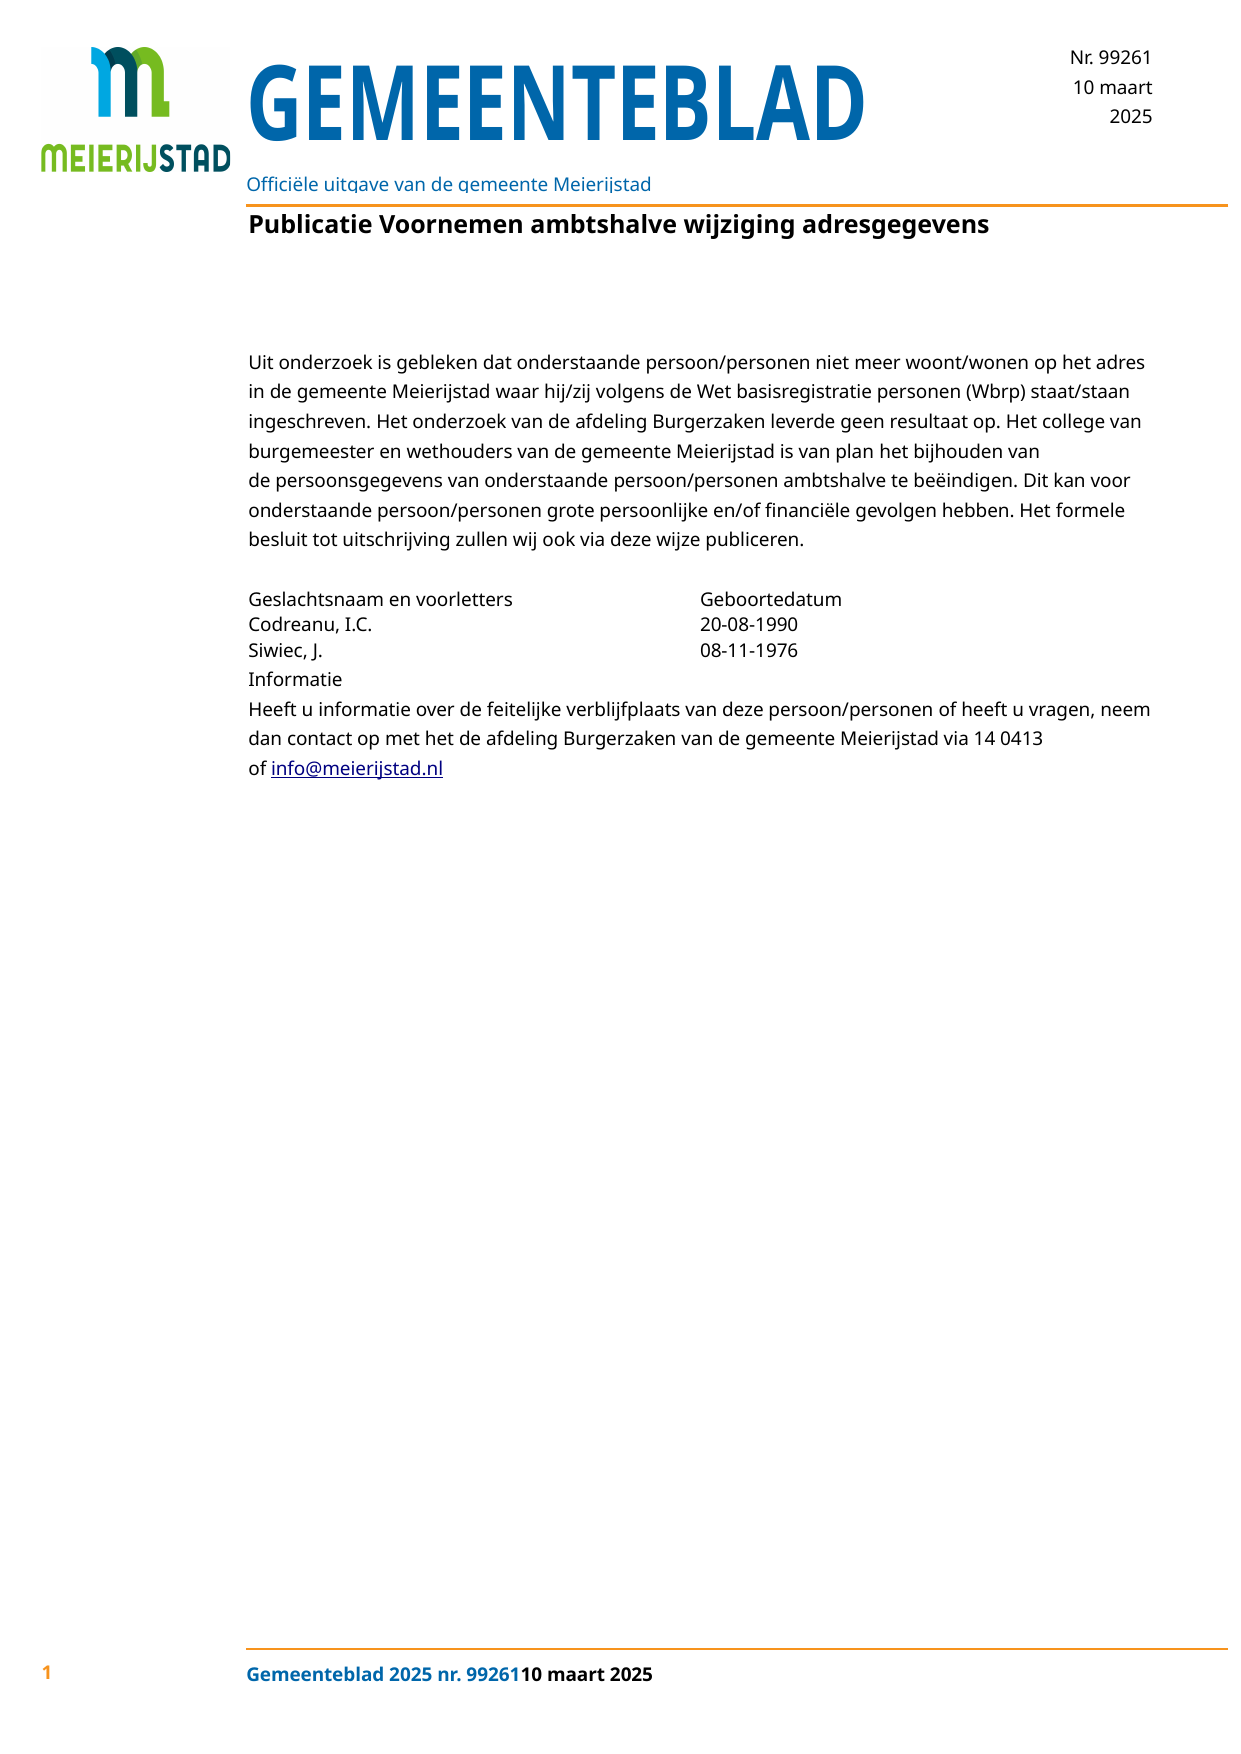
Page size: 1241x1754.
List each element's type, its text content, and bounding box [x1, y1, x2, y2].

text Informatie [248, 666, 1152, 692]
table_cell Siwiec, J. [248, 638, 700, 663]
text Uit onderzoek is gebleken dat onderstaande persoon/personen niet meer woont/wonen op het adres in de gemeente Meierijstad waar hij/zij volgens de Wet basisregistratie personen (Wbrp) staat/staan ingeschreven. Het onderzoek van de afdeling Burgerzaken leverde geen resultaat op. Het college van burgemeester en wethouders van de gemeente Meierijstad is van plan het bijhouden van de persoonsgegevens van onderstaande persoon/personen ambtshalve te beëindigen. Dit kan voor onderstaande persoon/personen grote persoonlijke en/of financiële gevolgen hebben. Het formele besluit tot uitschrijving zullen wij ook via deze wijze publiceren. [248, 349, 1152, 552]
text Heeft u informatie over de feitelijke verblijfplaats van deze persoon/personen of heeft u vragen, neem dan contact op met het de afdeling Burgerzaken van de gemeente Meierijstad via 14 0413 of info@meierijstad.nl [248, 696, 1152, 781]
table_cell Codreanu, I.C. [248, 612, 700, 637]
table_header Geboortedatum [700, 586, 1152, 612]
picture [41, 47, 231, 172]
table_header Geslachtsnaam en voorletters [248, 586, 700, 612]
table_cell 08-11-1976 [700, 638, 1152, 663]
text Publicatie Voornemen ambtshalve wijziging adresgegevens [248, 207, 1152, 241]
table_cell 20-08-1990 [700, 612, 1152, 637]
